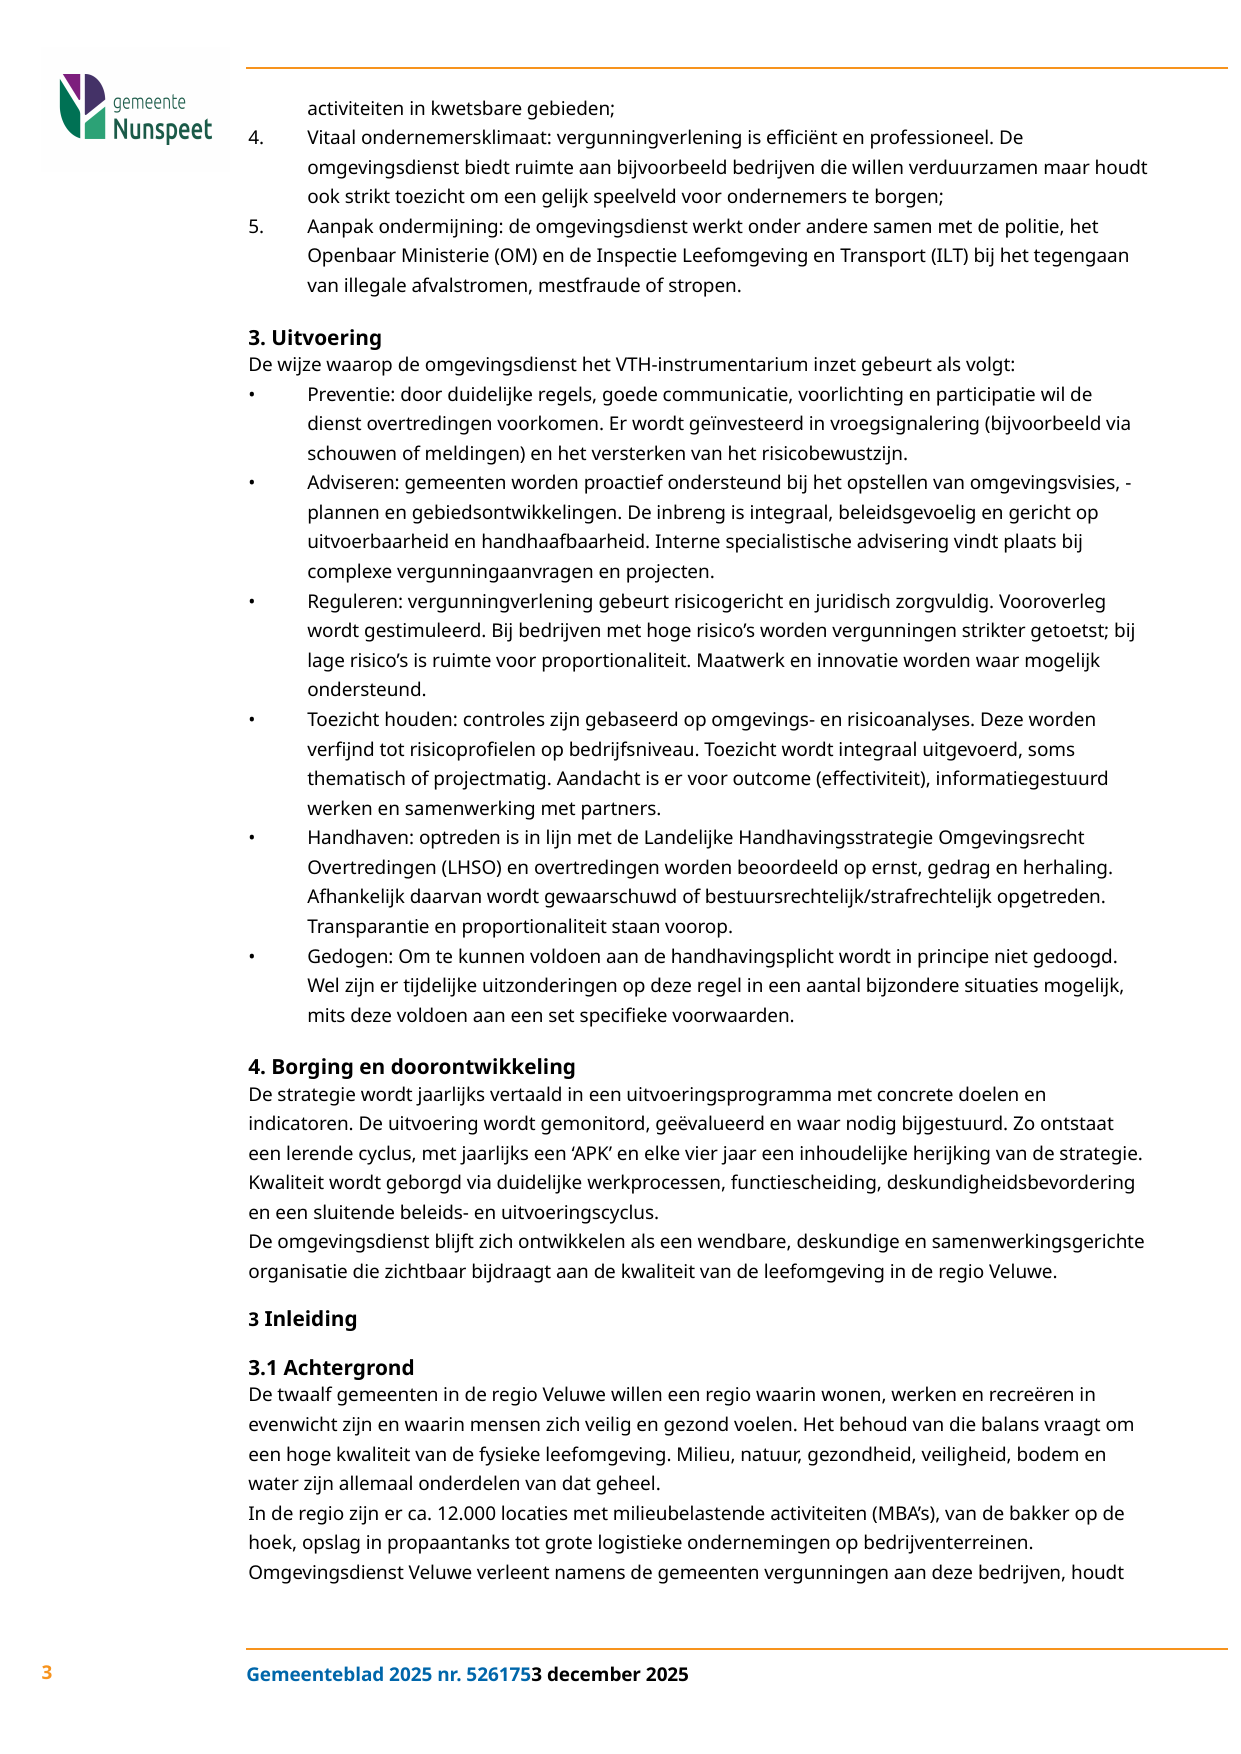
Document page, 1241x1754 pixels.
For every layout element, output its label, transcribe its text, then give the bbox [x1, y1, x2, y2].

text 3.1 Achtergrond [248, 1353, 1152, 1382]
list Reguleren: vergunningverlening gebeurt risicogericht en juridisch zorgvuldig. Vooroverleg wordt gestimuleerd. Bij bedrijven met hoge risico’s worden vergunningen strikter getoetst; bij lage risico’s is ruimte voor proportionaliteit. Maatwerk en innovatie worden waar mogelijk ondersteund. [248, 588, 1152, 702]
text De twaalf gemeenten in de regio Veluwe willen een regio waarin wonen, werken en recreëren in evenwicht zijn en waarin mensen zich veilig en gezond voelen. Het behoud van die balans vraagt om een hoge kwaliteit van de fysieke leefomgeving. Milieu, natuur, gezondheid, veiligheid, bodem en water zijn allemaal onderdelen van dat geheel. [248, 1382, 1152, 1496]
list Aanpak ondermijning: de omgevingsdienst werkt onder andere samen met de politie, het Openbaar Ministerie (OM) en de Inspectie Leefomgeving en Transport (ILT) bij het tegengaan van illegale afvalstromen, mestfraude of stropen. [248, 213, 1152, 298]
text De omgevingsdienst blijft zich ontwikkelen als een wendbare, deskundige en samenwerkingsgerichte organisatie die zichtbaar bijdraagt aan de kwaliteit van de leefomgeving in de regio Veluwe. [248, 1229, 1152, 1284]
picture [41, 47, 231, 172]
text In de regio zijn er ca. 12.000 locaties met milieubelastende activiteiten (MBA’s), van de bakker op de hoek, opslag in propaantanks tot grote logistieke ondernemingen op bedrijventerreinen. Omgevingsdienst Veluwe verleent namens de gemeenten vergunningen aan deze bedrijven, houdt [248, 1500, 1152, 1585]
list Handhaven: optreden is in lijn met de Landelijke Handhavingsstrategie Omgevingsrecht Overtredingen (LHSO) en overtredingen worden beoordeeld op ernst, gedrag en herhaling. Afhankelijk daarvan wordt gewaarschuwd of bestuursrechtelijk/strafrechtelijk opgetreden. Transparantie en proportionaliteit staan voorop. [248, 824, 1152, 939]
text 4. Borging en doorontwikkeling [248, 1052, 1152, 1081]
list Preventie: door duidelijke regels, goede communicatie, voorlichting en participatie wil de dienst overtredingen voorkomen. Er wordt geïnvesteerd in vroegsignalering (bijvoorbeeld via schouwen of meldingen) en het versterken van het risicobewustzijn. [248, 381, 1152, 466]
list Vitaal ondernemersklimaat: vergunningverlening is efficiënt en professioneel. De omgevingsdienst biedt ruimte aan bijvoorbeeld bedrijven die willen verduurzamen maar houdt ook strikt toezicht om een gelijk speelveld voor ondernemers te borgen; [248, 124, 1152, 209]
list Toezicht houden: controles zijn gebaseerd op omgevings- en risicoanalyses. Deze worden verfijnd tot risicoprofielen op bedrijfsniveau. Toezicht wordt integraal uitgevoerd, soms thematisch of projectmatig. Aandacht is er voor outcome (effectiviteit), informatiegestuurd werken en samenwerking met partners. [248, 706, 1152, 821]
text 3. Uitvoering [248, 323, 1152, 351]
list activiteiten in kwetsbare gebieden; [248, 95, 1152, 121]
text De strategie wordt jaarlijks vertaald in een uitvoeringsprogramma met concrete doelen en indicatoren. De uitvoering wordt gemonitord, geëvalueerd en waar nodig bijgestuurd. Zo ontstaat een lerende cyclus, met jaarlijks een ‘APK’ en elke vier jaar een inhoudelijke herijking van de strategie. Kwaliteit wordt geborgd via duidelijke werkprocessen, functiescheiding, deskundigheidsbevordering en een sluitende beleids- en uitvoeringscyclus. [248, 1081, 1152, 1225]
list Gedogen: Om te kunnen voldoen aan de handhavingsplicht wordt in principe niet gedoogd. Wel zijn er tijdelijke uitzonderingen op deze regel in een aantal bijzondere situaties mogelijk, mits deze voldoen aan een set specifieke voorwaarden. [248, 943, 1152, 1028]
list Adviseren: gemeenten worden proactief ondersteund bij het opstellen van omgevingsvisies, -plannen en gebiedsontwikkelingen. De inbreng is integraal, beleidsgevoelig en gericht op uitvoerbaarheid en handhaafbaarheid. Interne specialistische advisering vindt plaats bij complexe vergunningaanvragen en projecten. [248, 469, 1152, 584]
text 3 Inleiding [248, 1304, 1152, 1332]
text De wijze waarop de omgevingsdienst het VTH-instrumentarium inzet gebeurt als volgt: [248, 351, 1152, 377]
